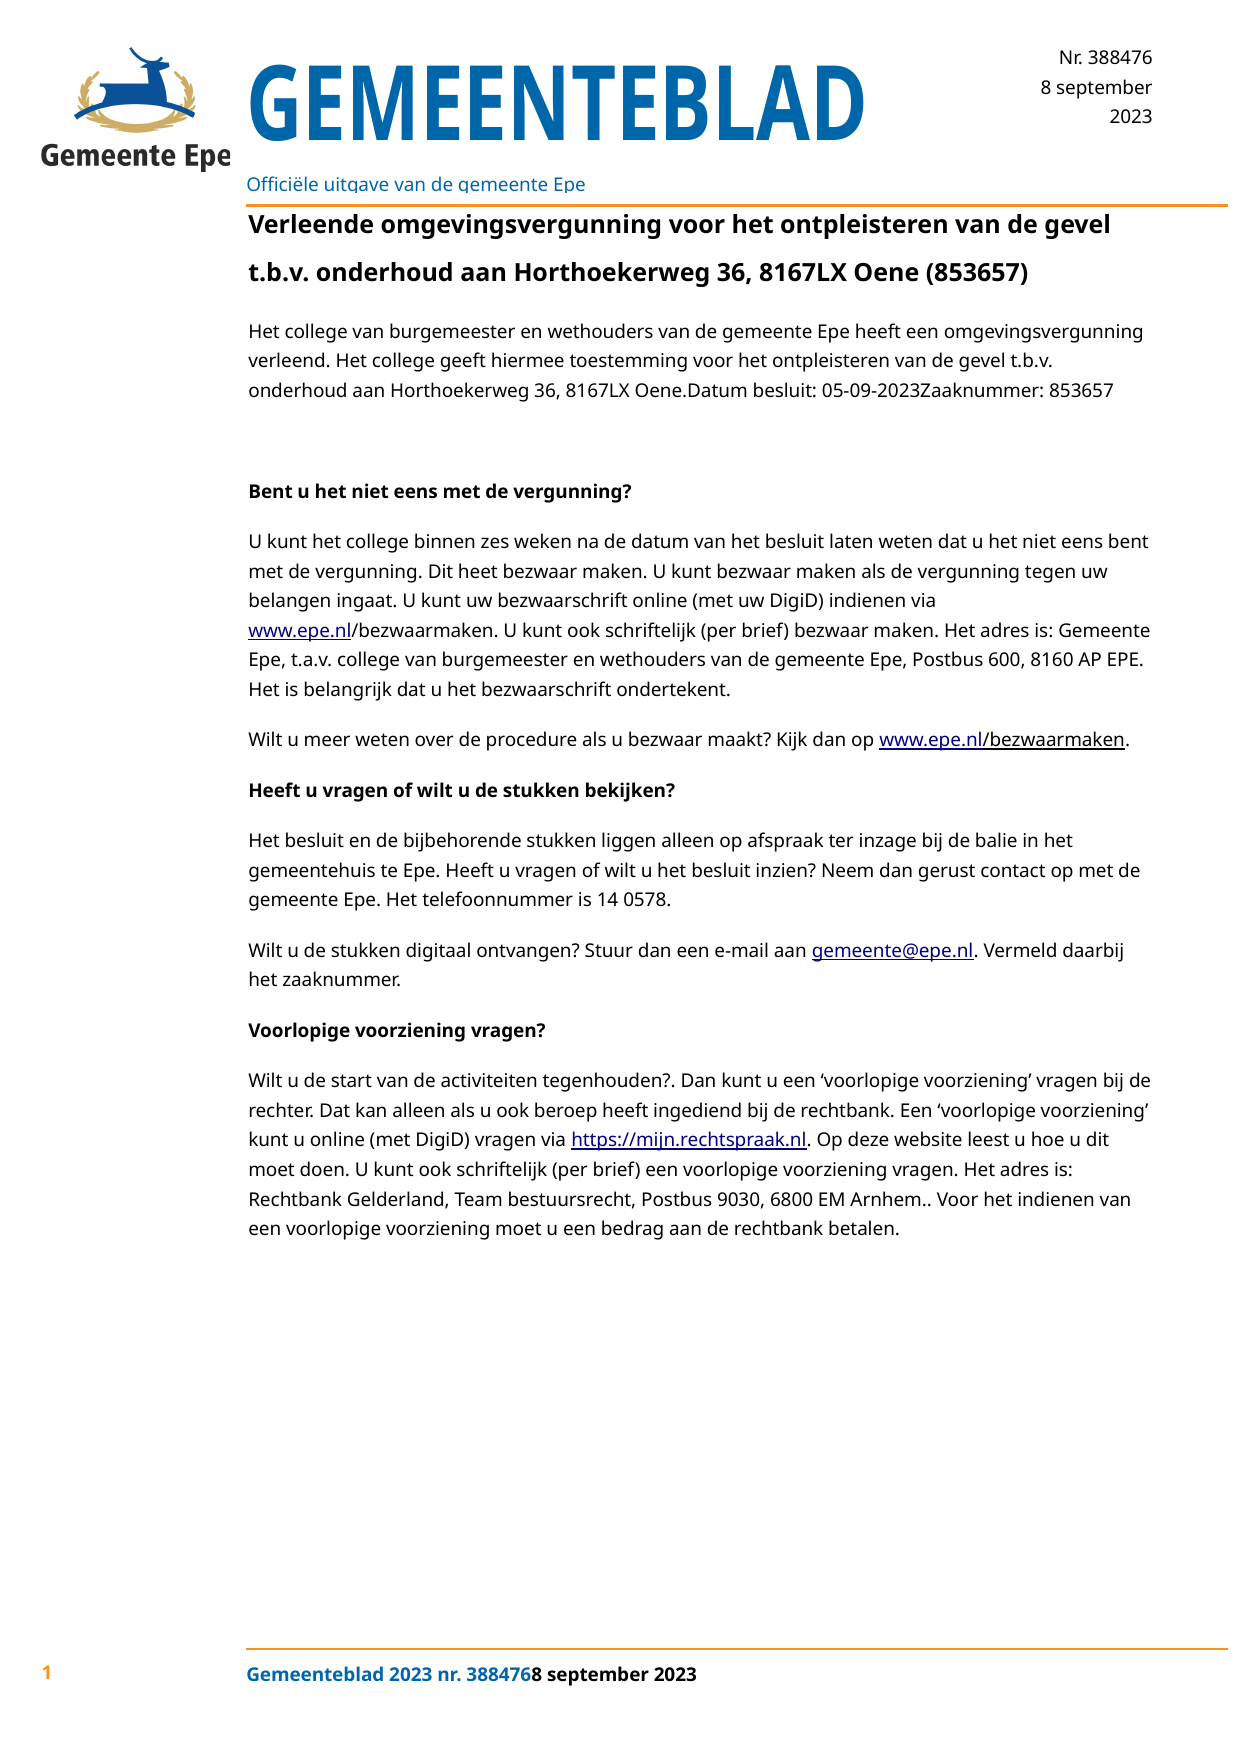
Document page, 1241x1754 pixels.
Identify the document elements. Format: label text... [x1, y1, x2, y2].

text Wilt u de stukken digitaal ontvangen? Stuur dan een e-mail aan gemeente@epe.nl. Vermeld daarbij het zaaknummer. [248, 937, 1152, 992]
text Bent u het niet eens met de vergunning? [248, 478, 1152, 504]
text Het college van burgemeester en wethouders van de gemeente Epe heeft een omgevingsvergunning verleend. Het college geeft hiermee toestemming voor het ontpleisteren van de gevel t.b.v. onderhoud aan Horthoekerweg 36, 8167LX Oene.Datum besluit: 05-09-2023Zaaknummer: 853657 [248, 318, 1152, 403]
text Verleende omgevingsvergunning voor het ontpleisteren van de gevel t.b.v. onderhoud aan Horthoekerweg 36, 8167LX Oene (853657) [248, 207, 1152, 288]
picture [41, 47, 231, 172]
text U kunt het college binnen zes weken na de datum van het besluit laten weten dat u het niet eens bent met de vergunning. Dit heet bezwaar maken. U kunt bezwaar maken als de vergunning tegen uw belangen ingaat. U kunt uw bezwaarschrift online (met uw DigiD) indienen via www.epe.nl/bezwaarmaken. U kunt ook schriftelijk (per brief) bezwaar maken. Het adres is: Gemeente Epe, t.a.v. college van burgemeester en wethouders van de gemeente Epe, Postbus 600, 8160 AP EPE. Het is belangrijk dat u het bezwaarschrift ondertekent. [248, 528, 1152, 702]
text Voorlopige voorziening vragen? [248, 1017, 1152, 1043]
text Het besluit en de bijbehorende stukken liggen alleen op afspraak ter inzage bij de balie in het gemeentehuis te Epe. Heeft u vragen of wilt u het besluit inzien? Neem dan gerust contact op met de gemeente Epe. Het telefoonnummer is 14 0578. [248, 827, 1152, 912]
text Heeft u vragen of wilt u de stukken bekijken? [248, 777, 1152, 803]
text Wilt u de start van de activiteiten tegenhouden?. Dan kunt u een ‘voorlopige voorziening’ vragen bij de rechter. Dat kan alleen als u ook beroep heeft ingediend bij de rechtbank. Een ‘voorlopige voorziening’ kunt u online (met DigiD) vragen via https://mijn.rechtspraak.nl. Op deze website leest u hoe u dit moet doen. U kunt ook schriftelijk (per brief) een voorlopige voorziening vragen. Het adres is: Rechtbank Gelderland, Team bestuursrecht, Postbus 9030, 6800 EM Arnhem.. Voor het indienen van een voorlopige voorziening moet u een bedrag aan de rechtbank betalen. [248, 1067, 1152, 1241]
text Wilt u meer weten over de procedure als u bezwaar maakt? Kijk dan op www.epe.nl/bezwaarmaken. [248, 727, 1152, 752]
